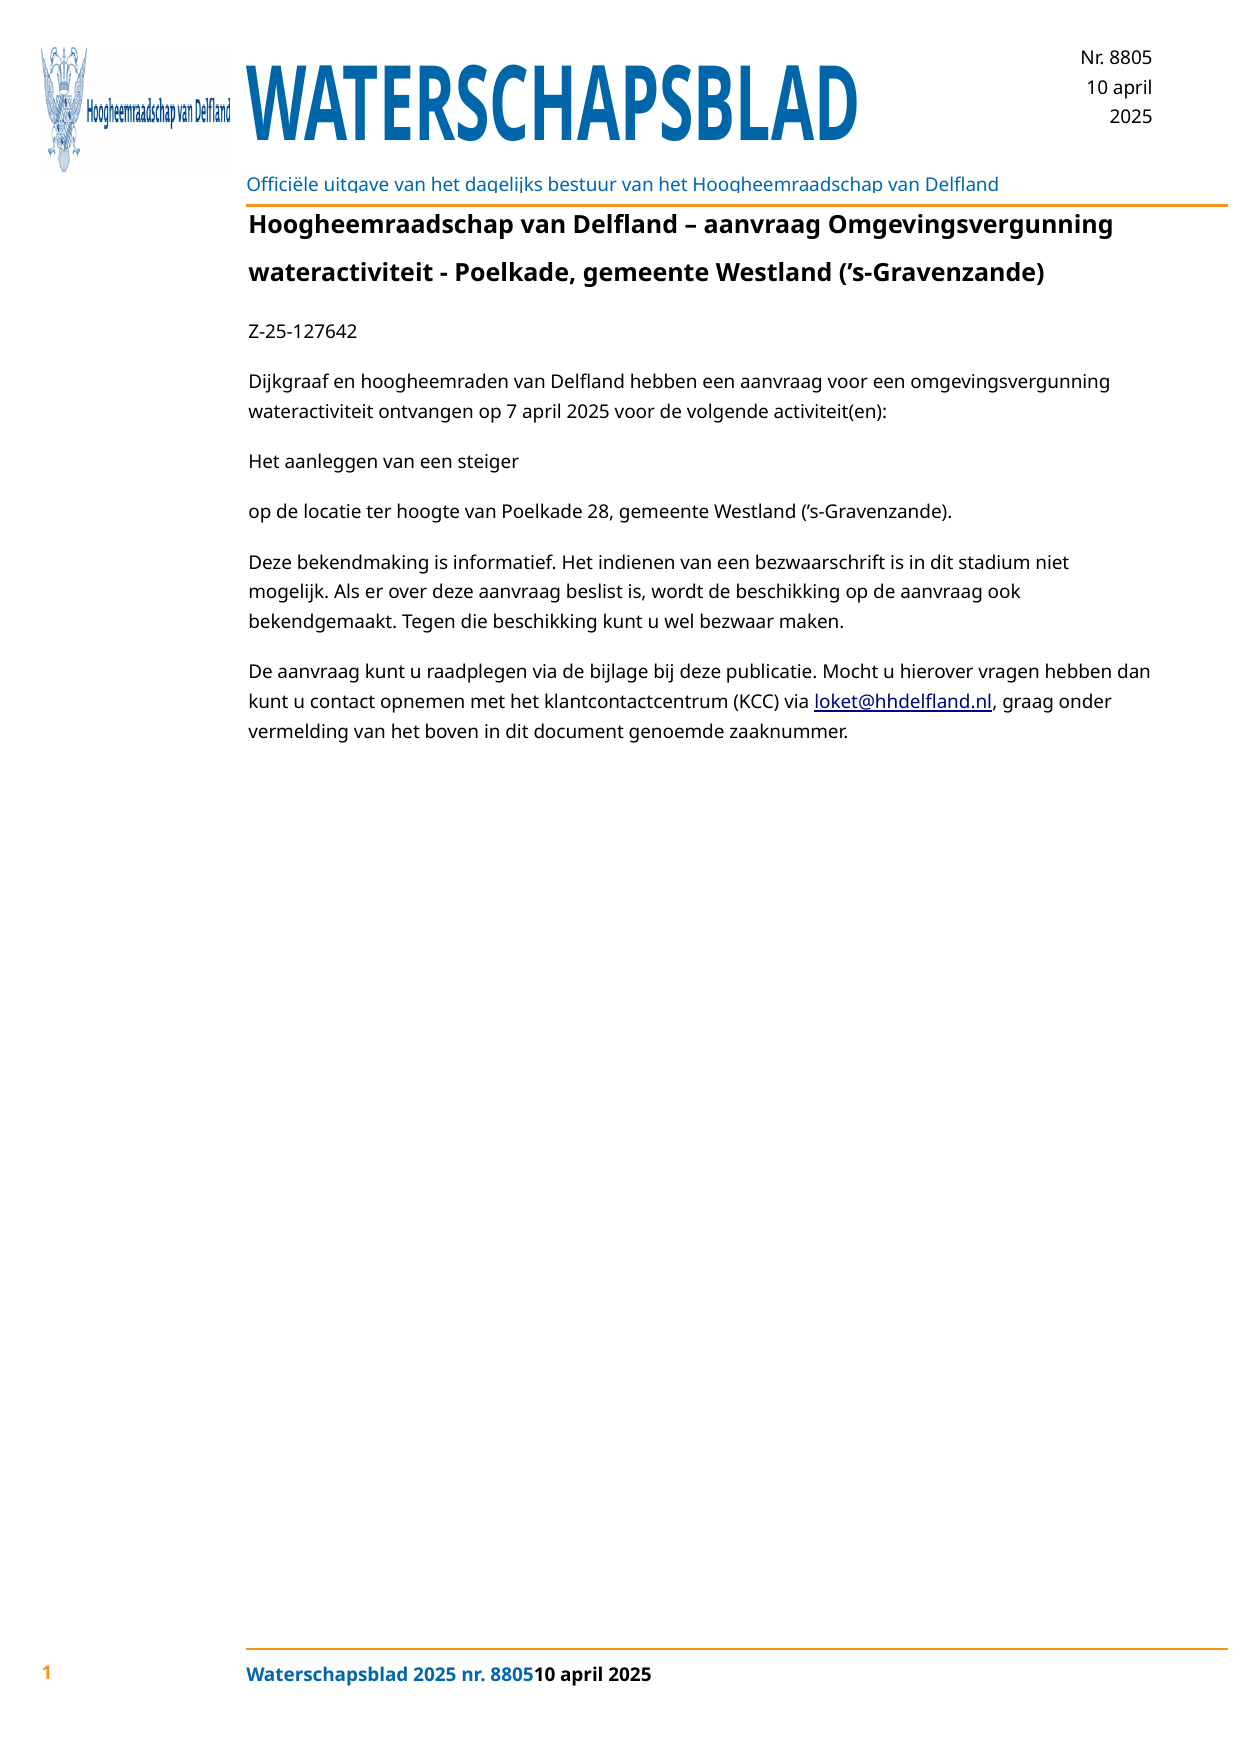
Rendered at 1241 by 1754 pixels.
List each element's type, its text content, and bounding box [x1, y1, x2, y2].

text Het aanleggen van een steiger [248, 448, 1152, 474]
text op de locatie ter hoogte van Poelkade 28, gemeente Westland (’s-Gravenzande). [248, 499, 1152, 524]
text De aanvraag kunt u raadplegen via de bijlage bij deze publicatie. Mocht u hierover vragen hebben dan kunt u contact opnemen met het klantcontactcentrum (KCC) via loket@hhdelfland.nl, graag onder vermelding van het boven in dit document genoemde zaaknummer. [248, 659, 1152, 744]
text Hoogheemraadschap van Delfland – aanvraag Omgevingsvergunning wateractiviteit - Poelkade, gemeente Westland (’s-Gravenzande) [248, 207, 1152, 288]
text Z-25-127642 [248, 318, 1152, 344]
text Deze bekendmaking is informatief. Het indienen van een bezwaarschrift is in dit stadium niet mogelijk. Als er over deze aanvraag beslist is, wordt de beschikking op de aanvraag ook bekendgemaakt. Tegen die beschikking kunt u wel bezwaar maken. [248, 549, 1152, 634]
text Dijkgraaf en hoogheemraden van Delfland hebben een aanvraag voor een omgevingsvergunning wateractiviteit ontvangen op 7 april 2025 voor de volgende activiteit(en): [248, 368, 1152, 424]
picture [41, 47, 231, 172]
